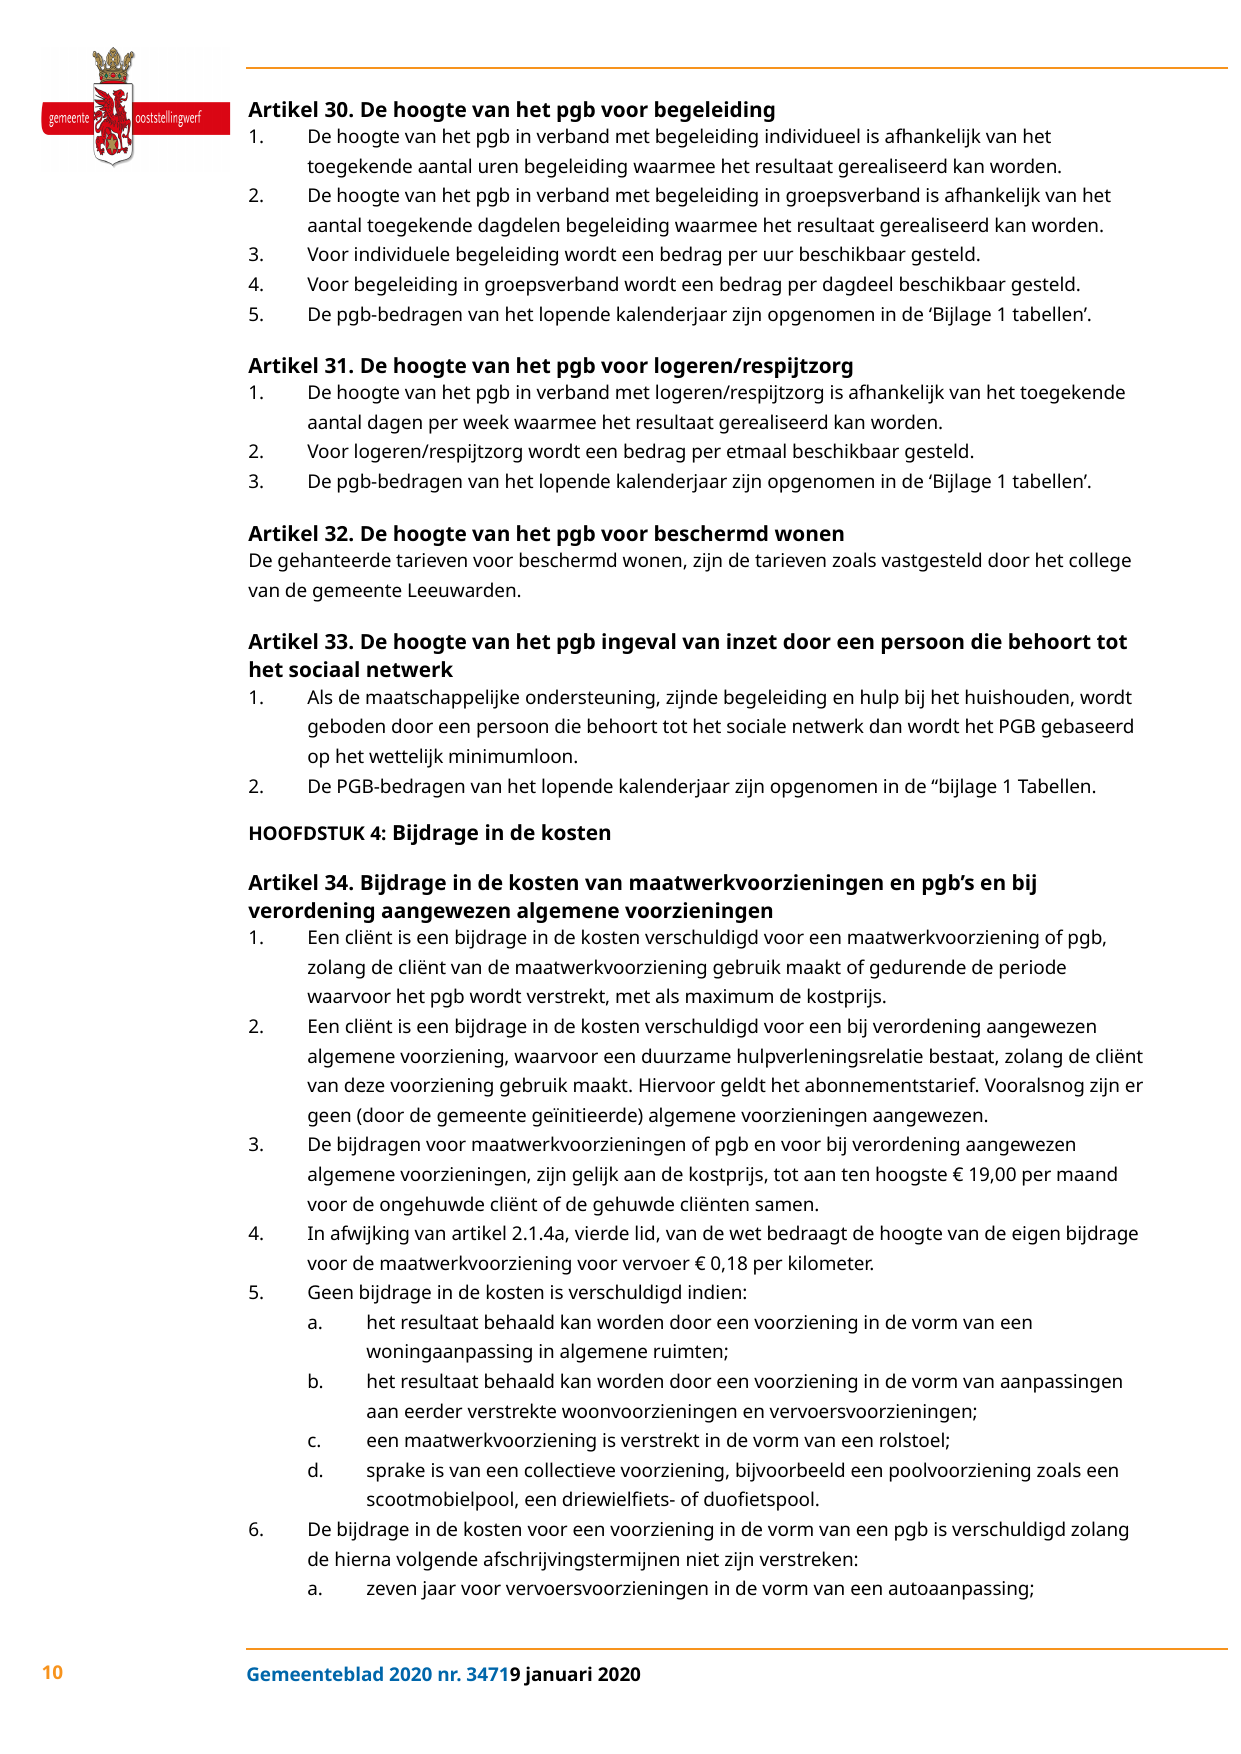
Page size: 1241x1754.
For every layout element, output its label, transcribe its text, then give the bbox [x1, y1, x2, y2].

list De hoogte van het pgb in verband met begeleiding in groepsverband is afhankelijk van het aantal toegekende dagdelen begeleiding waarmee het resultaat gerealiseerd kan worden. [248, 182, 1152, 238]
picture [41, 47, 231, 172]
list De pgb-bedragen van het lopende kalenderjaar zijn opgenomen in de ‘Bijlage 1 tabellen’. [248, 301, 1152, 326]
list het resultaat behaald kan worden door een voorziening in de vorm van een woningaanpassing in algemene ruimten; [307, 1309, 1152, 1364]
text Artikel 30. De hoogte van het pgb voor begeleiding [248, 95, 1152, 123]
text HOOFDSTUK 4: Bijdrage in de kosten [248, 818, 1152, 847]
list Voor logeren/respijtzorg wordt een bedrag per etmaal beschikbaar gesteld. [248, 439, 1152, 464]
list een maatwerkvoorziening is verstrekt in de vorm van een rolstoel; [307, 1427, 1152, 1453]
list Geen bijdrage in de kosten is verschuldigd indien: [248, 1279, 1152, 1305]
text Artikel 34. Bijdrage in de kosten van maatwerkvoorzieningen en pgb’s en bij verordening aangewezen algemene voorzieningen [248, 868, 1152, 924]
list De bijdrage in de kosten voor een voorziening in de vorm van een pgb is verschuldigd zolang de hierna volgende afschrijvingstermijnen niet zijn verstreken: [248, 1516, 1152, 1572]
list zeven jaar voor vervoersvoorzieningen in de vorm van een autoaanpassing; [307, 1575, 1152, 1601]
list De hoogte van het pgb in verband met begeleiding individueel is afhankelijk van het toegekende aantal uren begeleiding waarmee het resultaat gerealiseerd kan worden. [248, 123, 1152, 178]
list In afwijking van artikel 2.1.4a, vierde lid, van de wet bedraagt de hoogte van de eigen bijdrage voor de maatwerkvoorziening voor vervoer € 0,18 per kilometer. [248, 1220, 1152, 1276]
text De gehanteerde tarieven voor beschermd wonen, zijn de tarieven zoals vastgesteld door het college van de gemeente Leeuwarden. [248, 547, 1152, 602]
list De PGB-bedragen van het lopende kalenderjaar zijn opgenomen in de “bijlage 1 Tabellen. [248, 773, 1152, 798]
list het resultaat behaald kan worden door een voorziening in de vorm van aanpassingen aan eerder verstrekte woonvoorzieningen en vervoersvoorzieningen; [307, 1368, 1152, 1424]
list Voor begeleiding in groepsverband wordt een bedrag per dagdeel beschikbaar gesteld. [248, 271, 1152, 297]
list Voor individuele begeleiding wordt een bedrag per uur beschikbaar gesteld. [248, 242, 1152, 267]
list Een cliënt is een bijdrage in de kosten verschuldigd voor een bij verordening aangewezen algemene voorziening, waarvoor een duurzame hulpverleningsrelatie bestaat, zolang de cliënt van deze voorziening gebruik maakt. Hiervoor geldt het abonnementstarief. Vooralsnog zijn er geen (door de gemeente geïnitieerde) algemene voorzieningen aangewezen. [248, 1013, 1152, 1128]
list De hoogte van het pgb in verband met logeren/respijtzorg is afhankelijk van het toegekende aantal dagen per week waarmee het resultaat gerealiseerd kan worden. [248, 379, 1152, 435]
list sprake is van een collectieve voorziening, bijvoorbeeld een poolvoorziening zoals een scootmobielpool, een driewielfiets- of duofietspool. [307, 1457, 1152, 1512]
list Een cliënt is een bijdrage in de kosten verschuldigd voor een maatwerkvoorziening of pgb, zolang de cliënt van de maatwerkvoorziening gebruik maakt of gedurende de periode waarvoor het pgb wordt verstrekt, met als maximum de kostprijs. [248, 924, 1152, 1009]
text Artikel 33. De hoogte van het pgb ingeval van inzet door een persoon die behoort tot het sociaal netwerk [248, 627, 1152, 684]
list Als de maatschappelijke ondersteuning, zijnde begeleiding en hulp bij het huishouden, wordt geboden door een persoon die behoort tot het sociale netwerk dan wordt het PGB gebaseerd op het wettelijk minimumloon. [248, 684, 1152, 769]
list De bijdragen voor maatwerkvoorzieningen of pgb en voor bij verordening aangewezen algemene voorzieningen, zijn gelijk aan de kostprijs, tot aan ten hoogste € 19,00 per maand voor de ongehuwde cliënt of de gehuwde cliënten samen. [248, 1132, 1152, 1217]
text Artikel 31. De hoogte van het pgb voor logeren/respijtzorg [248, 351, 1152, 379]
text Artikel 32. De hoogte van het pgb voor beschermd wonen [248, 519, 1152, 547]
list De pgb-bedragen van het lopende kalenderjaar zijn opgenomen in de ‘Bijlage 1 tabellen’. [248, 468, 1152, 494]
